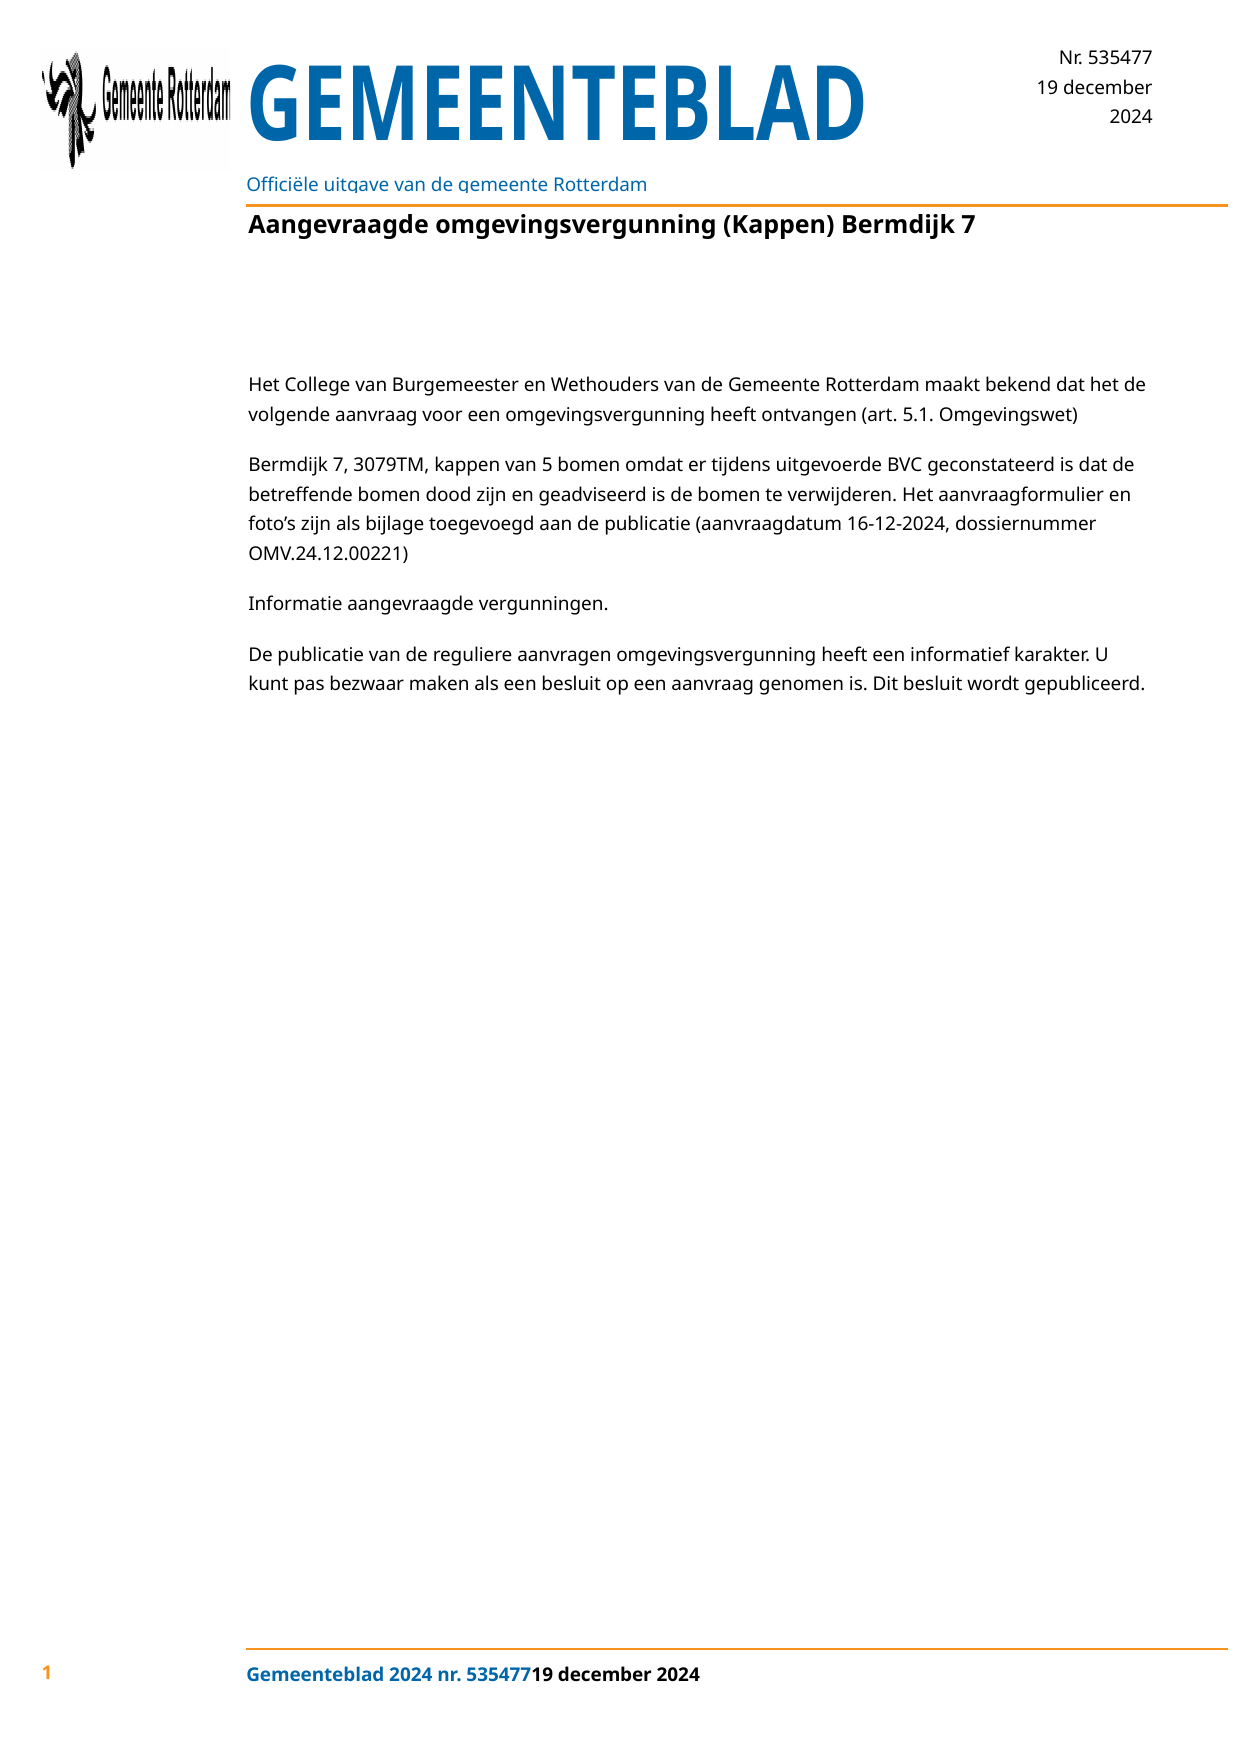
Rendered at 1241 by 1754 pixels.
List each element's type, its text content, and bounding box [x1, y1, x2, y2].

text Bermdijk 7, 3079TM, kappen van 5 bomen omdat er tijdens uitgevoerde BVC geconstateerd is dat de betreffende bomen dood zijn en geadviseerd is de bomen te verwijderen. Het aanvraagformulier en foto’s zijn als bijlage toegevoegd aan de publicatie (aanvraagdatum 16-12-2024, dossiernummer OMV.24.12.00221) [248, 451, 1152, 566]
text Het College van Burgemeester en Wethouders van de Gemeente Rotterdam maakt bekend dat het de volgende aanvraag voor een omgevingsvergunning heeft ontvangen (art. 5.1. Omgevingswet) [248, 371, 1152, 426]
picture [41, 47, 231, 172]
text De publicatie van de reguliere aanvragen omgevingsvergunning heeft een informatief karakter. U kunt pas bezwaar maken als een besluit op een aanvraag genomen is. Dit besluit wordt gepubliceerd. [248, 641, 1152, 696]
text Aangevraagde omgevingsvergunning (Kappen) Bermdijk 7 [248, 207, 1152, 241]
text Informatie aangevraagde vergunningen. [248, 590, 1152, 616]
